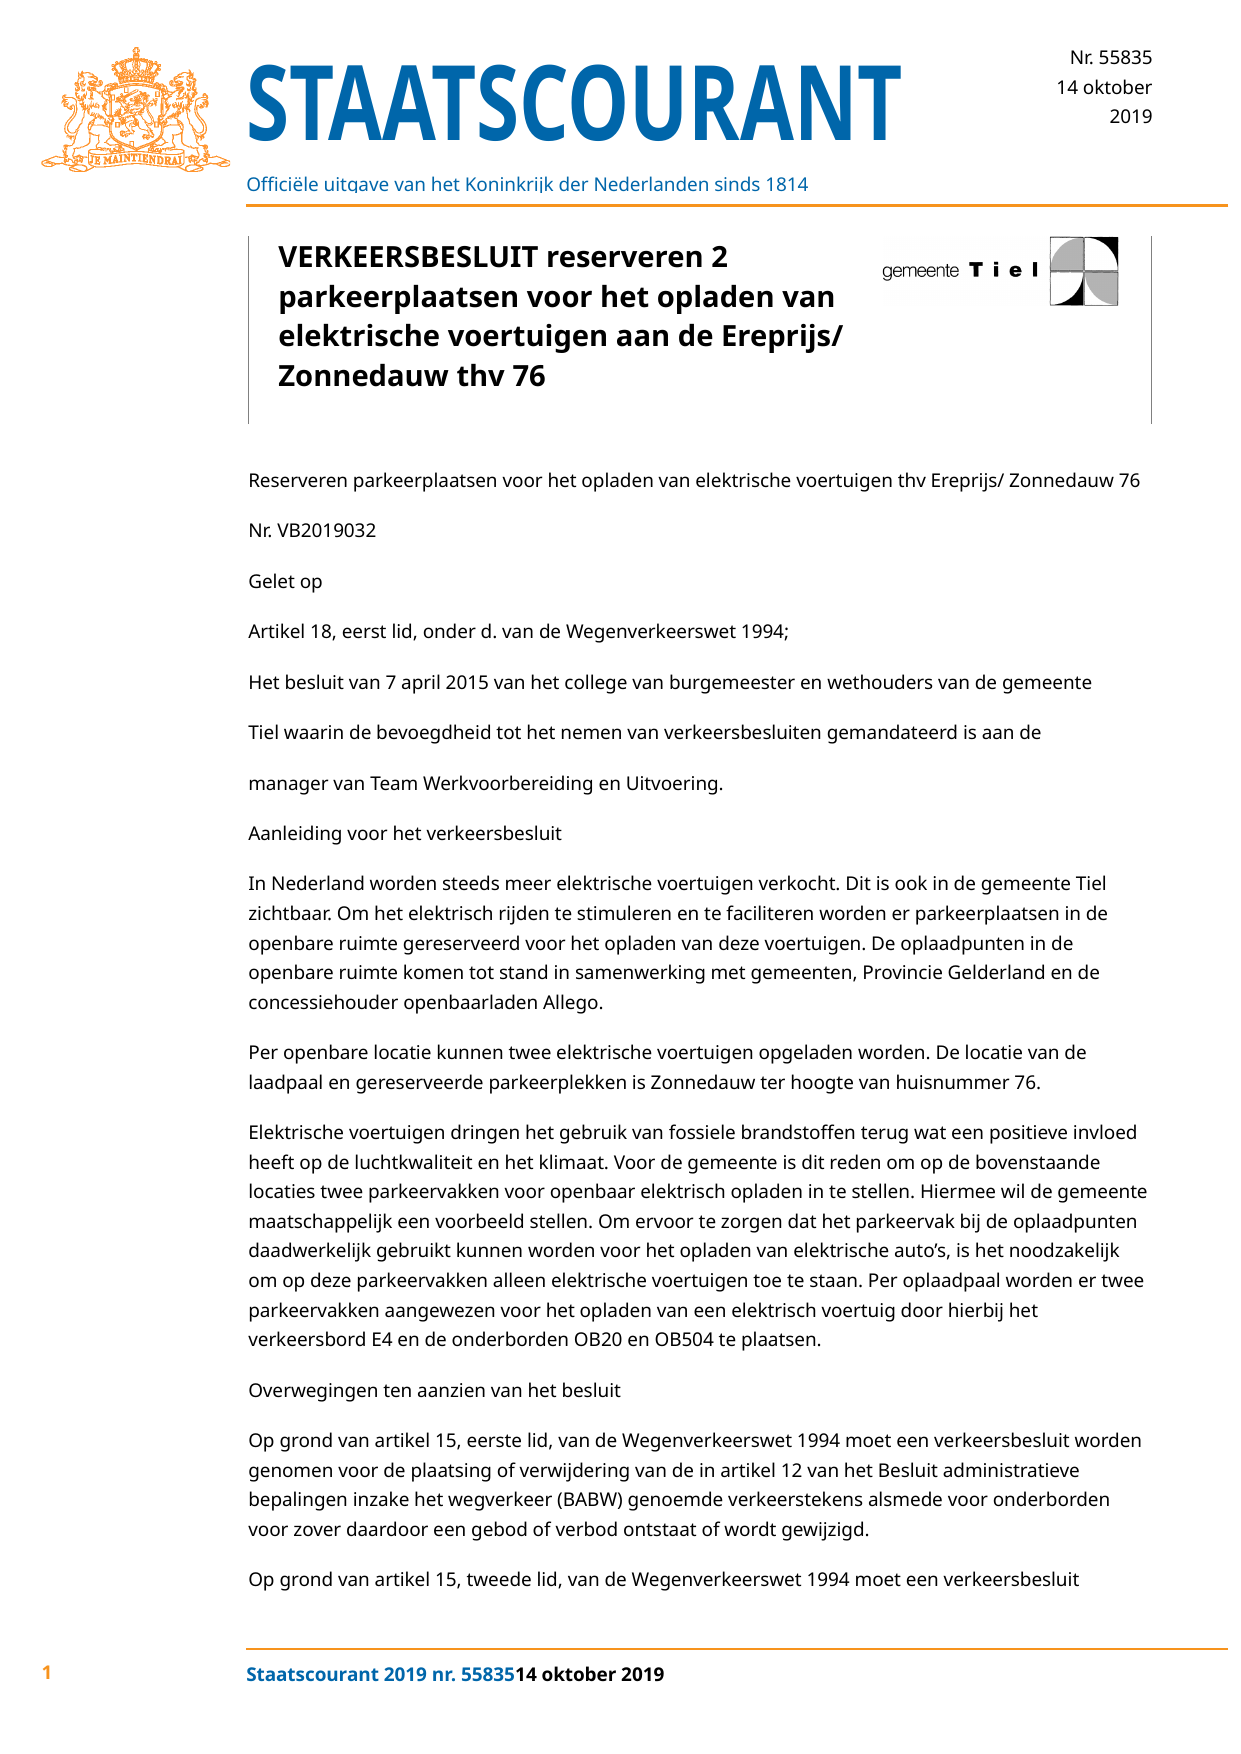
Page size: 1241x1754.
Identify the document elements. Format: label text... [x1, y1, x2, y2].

text Overwegingen ten aanzien van het besluit [248, 1377, 1152, 1403]
text Aanleiding voor het verkeersbesluit [248, 820, 1152, 846]
text Het besluit van 7 april 2015 van het college van burgemeester en wethouders van de gemeente [248, 669, 1152, 695]
text Reserveren parkeerplaatsen voor het opladen van elektrische voertuigen thv Ereprijs/ Zonnedauw 76 [248, 467, 1152, 493]
table_header VERKEERSBESLUIT reserveren 2 parkeerplaatsen voor het opladen van elektrische voertuigen aan de Ereprijs/ Zonnedauw thv 76 [249, 236, 850, 424]
text Op grond van artikel 15, eerste lid, van de Wegenverkeerswet 1994 moet een verkeersbesluit worden genomen voor de plaatsing of verwijdering van de in artikel 12 van het Besluit administratieve bepalingen inzake het wegverkeer (BABW) genoemde verkeerstekens alsmede voor onderborden voor zover daardoor een gebod of verbod ontstaat of wordt gewijzigd. [248, 1427, 1152, 1542]
picture [41, 47, 231, 172]
text In Nederland worden steeds meer elektrische voertuigen verkocht. Dit is ook in de gemeente Tiel zichtbaar. Om het elektrisch rijden te stimuleren en te faciliteren worden er parkeerplaatsen in de openbare ruimte gereserveerd voor het opladen van deze voertuigen. De oplaadpunten in de openbare ruimte komen tot stand in samenwerking met gemeenten, Provincie Gelderland en de concessiehouder openbaarladen Allego. [248, 871, 1152, 1015]
text Op grond van artikel 15, tweede lid, van de Wegenverkeerswet 1994 moet een verkeersbesluit [248, 1566, 1152, 1592]
text Tiel waarin de bevoegdheid tot het nemen van verkeersbesluiten gemandateerd is aan de [248, 719, 1152, 745]
picture [882, 236, 1119, 306]
text Elektrische voertuigen dringen het gebruik van fossiele brandstoffen terug wat een positieve invloed heeft op de luchtkwaliteit en het klimaat. Voor de gemeente is dit reden om op de bovenstaande locaties twee parkeervakken voor openbaar elektrisch opladen in te stellen. Hiermee wil de gemeente maatschappelijk een voorbeeld stellen. Om ervoor te zorgen dat het parkeervak bij de oplaadpunten daadwerkelijk gebruikt kunnen worden voor het opladen van elektrische auto’s, is het noodzakelijk om op deze parkeervakken alleen elektrische voertuigen toe te staan. Per oplaadpaal worden er twee parkeervakken aangewezen voor het opladen van een elektrisch voertuig door hierbij het verkeersbord E4 en de onderborden OB20 en OB504 te plaatsen. [248, 1119, 1152, 1352]
text Artikel 18, eerst lid, onder d. van de Wegenverkeerswet 1994; [248, 618, 1152, 644]
text Per openbare locatie kunnen twee elektrische voertuigen opgeladen worden. De locatie van de laadpaal en gereserveerde parkeerplekken is Zonnedauw ter hoogte van huisnummer 76. [248, 1039, 1152, 1095]
text Nr. VB2019032 [248, 518, 1152, 543]
text manager van Team Werkvoorbereiding en Uitvoering. [248, 770, 1152, 796]
table_header [850, 236, 1151, 424]
text Gelet op [248, 568, 1152, 594]
